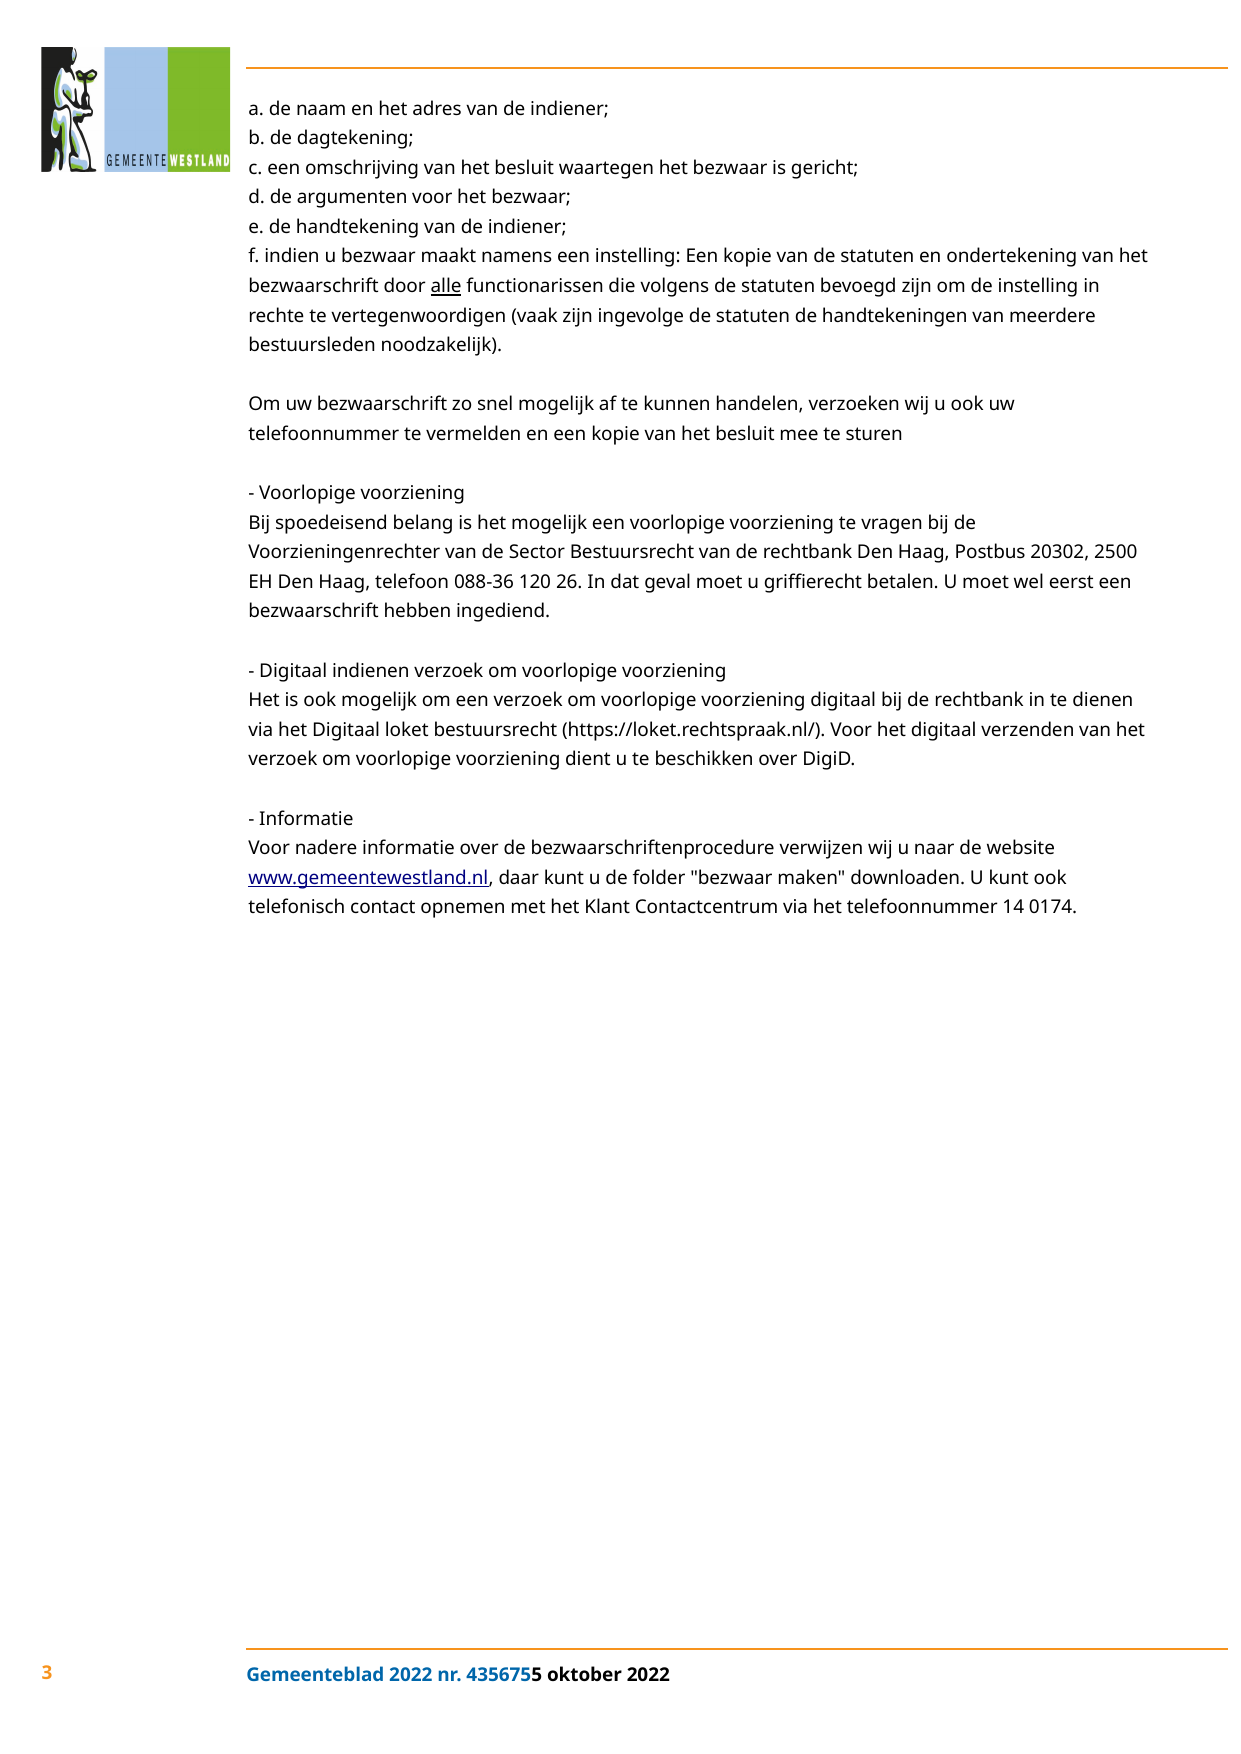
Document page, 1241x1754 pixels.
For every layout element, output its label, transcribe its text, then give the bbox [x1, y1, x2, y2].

text Bij spoedeisend belang is het mogelijk een voorlopige voorziening te vragen bij de Voorzieningenrechter van de Sector Bestuursrecht van de rechtbank Den Haag, Postbus 20302, 2500 EH Den Haag, telefoon 088-36 120 26. In dat geval moet u griffierecht betalen. U moet wel eerst een bezwaarschrift hebben ingediend. [248, 509, 1152, 623]
text - Informatie [248, 805, 1152, 831]
text b. de dagtekening; [248, 124, 1152, 150]
text c. een omschrijving van het besluit waartegen het bezwaar is gericht; [248, 154, 1152, 180]
text e. de handtekening van de indiener; [248, 213, 1152, 239]
text - Digitaal indienen verzoek om voorlopige voorziening [248, 657, 1152, 683]
text Het is ook mogelijk om een verzoek om voorlopige voorziening digitaal bij de rechtbank in te dienen via het Digitaal loket bestuursrecht (https://loket.rechtspraak.nl/). Voor het digitaal verzenden van het verzoek om voorlopige voorziening dient u te beschikken over DigiD. [248, 686, 1152, 771]
text Voor nadere informatie over de bezwaarschriftenprocedure verwijzen wij u naar de website www.gemeentewestland.nl, daar kunt u de folder "bezwaar maken" downloaden. U kunt ook telefonisch contact opnemen met het Klant Contactcentrum via het telefoonnummer 14 0174. [248, 834, 1152, 919]
text a. de naam en het adres van de indiener; [248, 95, 1152, 121]
picture [41, 47, 231, 172]
text Om uw bezwaarschrift zo snel mogelijk af te kunnen handelen, verzoeken wij u ook uw telefoonnummer te vermelden en een kopie van het besluit mee te sturen [248, 391, 1152, 446]
text d. de argumenten voor het bezwaar; [248, 183, 1152, 209]
text f. indien u bezwaar maakt namens een instelling: Een kopie van de statuten en ondertekening van het bezwaarschrift door alle functionarissen die volgens de statuten bevoegd zijn om de instelling in rechte te vertegenwoordigen (vaak zijn ingevolge de statuten de handtekeningen van meerdere bestuursleden noodzakelijk). [248, 243, 1152, 357]
text - Voorlopige voorziening [248, 479, 1152, 505]
